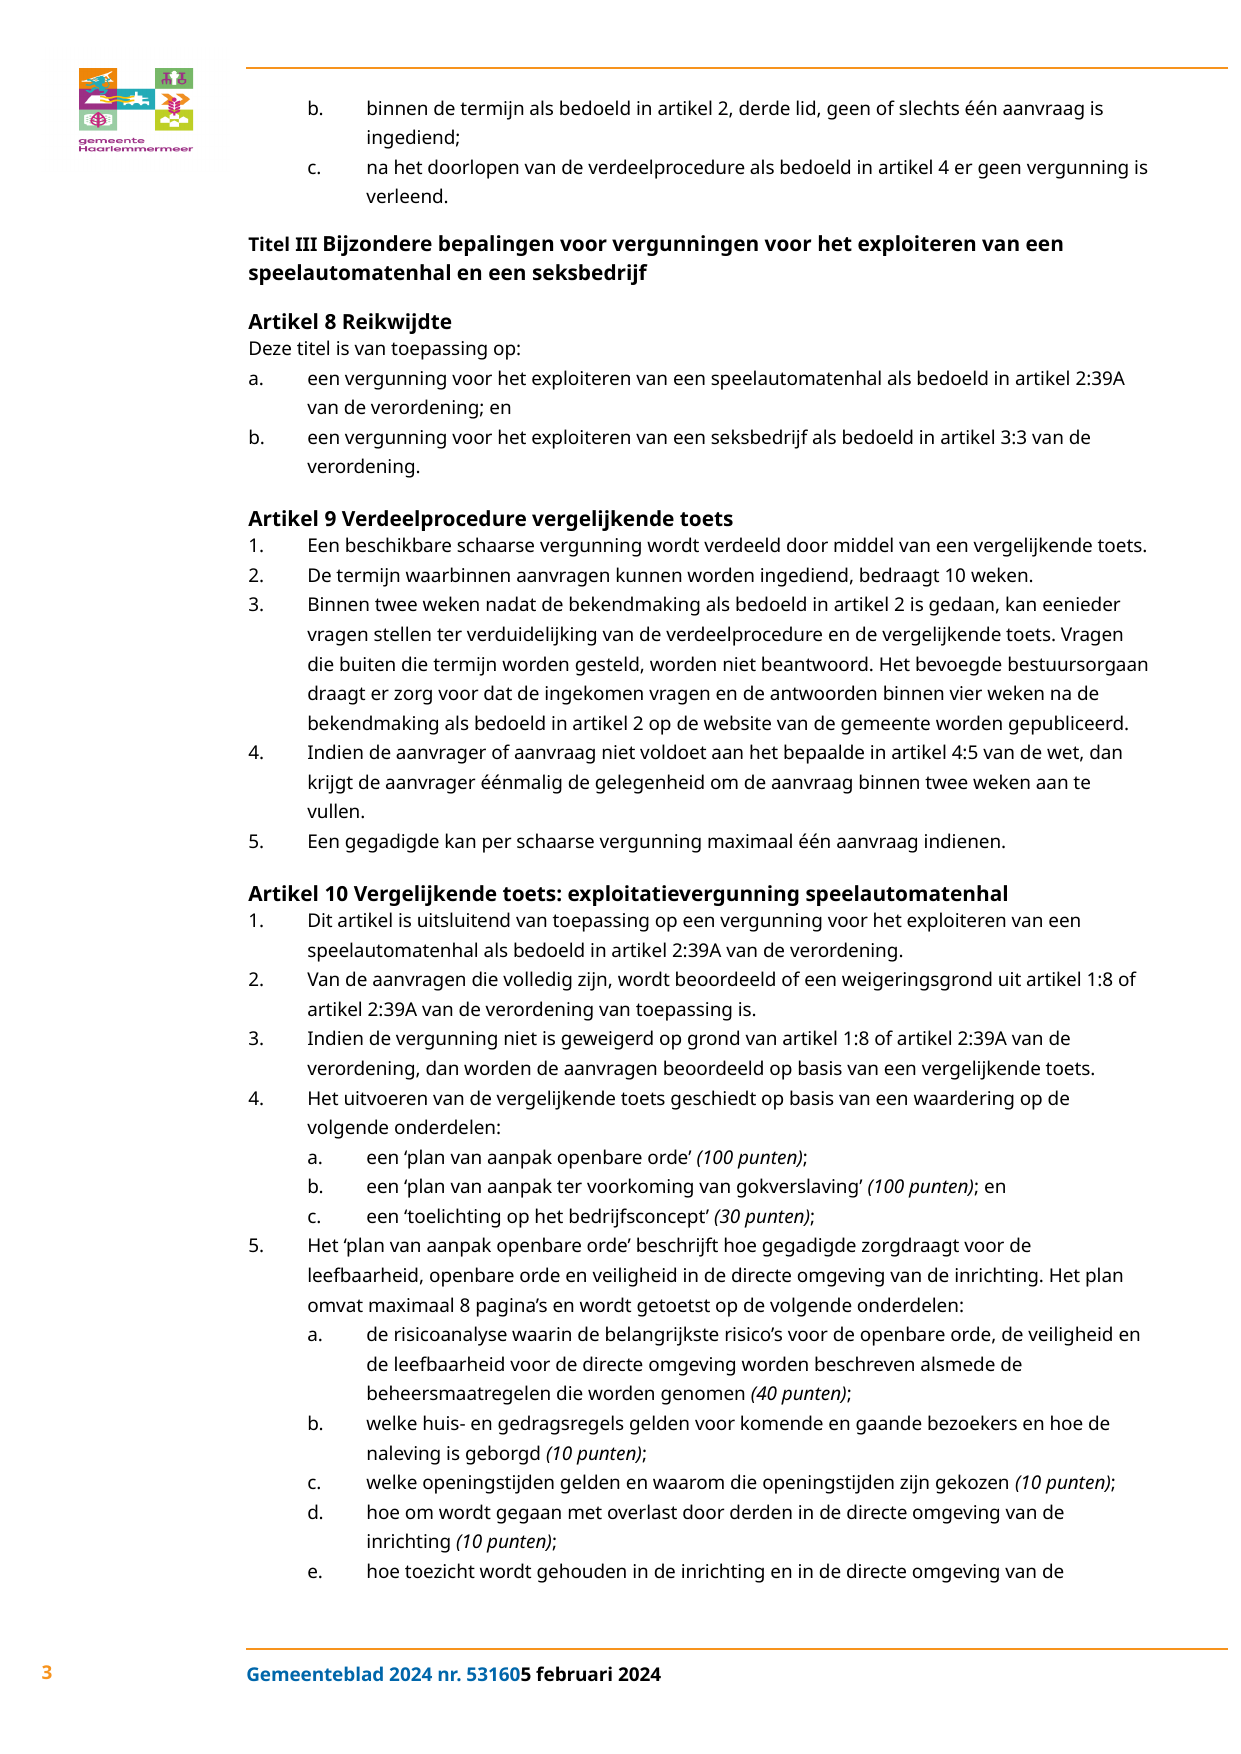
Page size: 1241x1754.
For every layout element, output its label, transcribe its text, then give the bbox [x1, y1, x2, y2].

text Artikel 9 Verdeelprocedure vergelijkende toets [248, 504, 1152, 532]
list Dit artikel is uitsluitend van toepassing op een vergunning voor het exploiteren van een speelautomatenhal als bedoeld in artikel 2:39A van de verordening. [248, 907, 1152, 962]
list Van de aanvragen die volledig zijn, wordt beoordeeld of een weigeringsgrond uit artikel 1:8 of artikel 2:39A van de verordening van toepassing is. [248, 966, 1152, 1022]
list Een gegadigde kan per schaarse vergunning maximaal één aanvraag indienen. [248, 828, 1152, 854]
list een ‘toelichting op het bedrijfsconcept’ (30 punten); [307, 1203, 1152, 1229]
list De termijn waarbinnen aanvragen kunnen worden ingediend, bedraagt 10 weken. [248, 562, 1152, 588]
text Titel III Bijzondere bepalingen voor vergunningen voor het exploiteren van een speelautomatenhal en een seksbedrijf [248, 229, 1152, 286]
text Deze titel is van toepassing op: [248, 335, 1152, 361]
list binnen de termijn als bedoeld in artikel 2, derde lid, geen of slechts één aanvraag is ingediend; [307, 95, 1152, 150]
list Indien de vergunning niet is geweigerd op grond van artikel 1:8 of artikel 2:39A van de verordening, dan worden de aanvragen beoordeeld op basis van een vergelijkende toets. [248, 1026, 1152, 1081]
list hoe om wordt gegaan met overlast door derden in de directe omgeving van de inrichting (10 punten); [307, 1499, 1152, 1554]
list Een beschikbare schaarse vergunning wordt verdeeld door middel van een vergelijkende toets. [248, 532, 1152, 558]
text Artikel 10 Vergelijkende toets: exploitatievergunning speelautomatenhal [248, 879, 1152, 907]
list een ‘plan van aanpak ter voorkoming van gokverslaving’ (100 punten); en [307, 1173, 1152, 1199]
picture [41, 47, 231, 172]
text Artikel 8 Reikwijdte [248, 307, 1152, 335]
list een vergunning voor het exploiteren van een seksbedrijf als bedoeld in artikel 3:3 van de verordening. [248, 424, 1152, 479]
list Het uitvoeren van de vergelijkende toets geschiedt op basis van een waardering op de volgende onderdelen: [248, 1085, 1152, 1140]
list de risicoanalyse waarin de belangrijkste risico’s voor de openbare orde, de veiligheid en de leefbaarheid voor de directe omgeving worden beschreven alsmede de beheersmaatregelen die worden genomen (40 punten); [307, 1321, 1152, 1406]
list Het ‘plan van aanpak openbare orde’ beschrijft hoe gegadigde zorgdraagt voor de leefbaarheid, openbare orde en veiligheid in de directe omgeving van de inrichting. Het plan omvat maximaal 8 pagina’s en wordt getoetst op de volgende onderdelen: [248, 1233, 1152, 1317]
list na het doorlopen van de verdeelprocedure als bedoeld in artikel 4 er geen vergunning is verleend. [307, 154, 1152, 209]
list Indien de aanvrager of aanvraag niet voldoet aan het bepaalde in artikel 4:5 van de wet, dan krijgt de aanvrager éénmalig de gelegenheid om de aanvraag binnen twee weken aan te vullen. [248, 739, 1152, 824]
list hoe toezicht wordt gehouden in de inrichting en in de directe omgeving van de [307, 1558, 1152, 1584]
list een ‘plan van aanpak openbare orde’ (100 punten); [307, 1144, 1152, 1169]
list Binnen twee weken nadat de bekendmaking als bedoeld in artikel 2 is gedaan, kan eenieder vragen stellen ter verduidelijking van de verdeelprocedure en de vergelijkende toets. Vragen die buiten die termijn worden gesteld, worden niet beantwoord. Het bevoegde bestuursorgaan draagt er zorg voor dat de ingekomen vragen en de antwoorden binnen vier weken na de bekendmaking als bedoeld in artikel 2 op de website van de gemeente worden gepubliceerd. [248, 592, 1152, 736]
list welke huis- en gedragsregels gelden voor komende en gaande bezoekers en hoe de naleving is geborgd (10 punten); [307, 1410, 1152, 1465]
list welke openingstijden gelden en waarom die openingstijden zijn gekozen (10 punten); [307, 1469, 1152, 1495]
list een vergunning voor het exploiteren van een speelautomatenhal als bedoeld in artikel 2:39A van de verordening; en [248, 365, 1152, 420]
